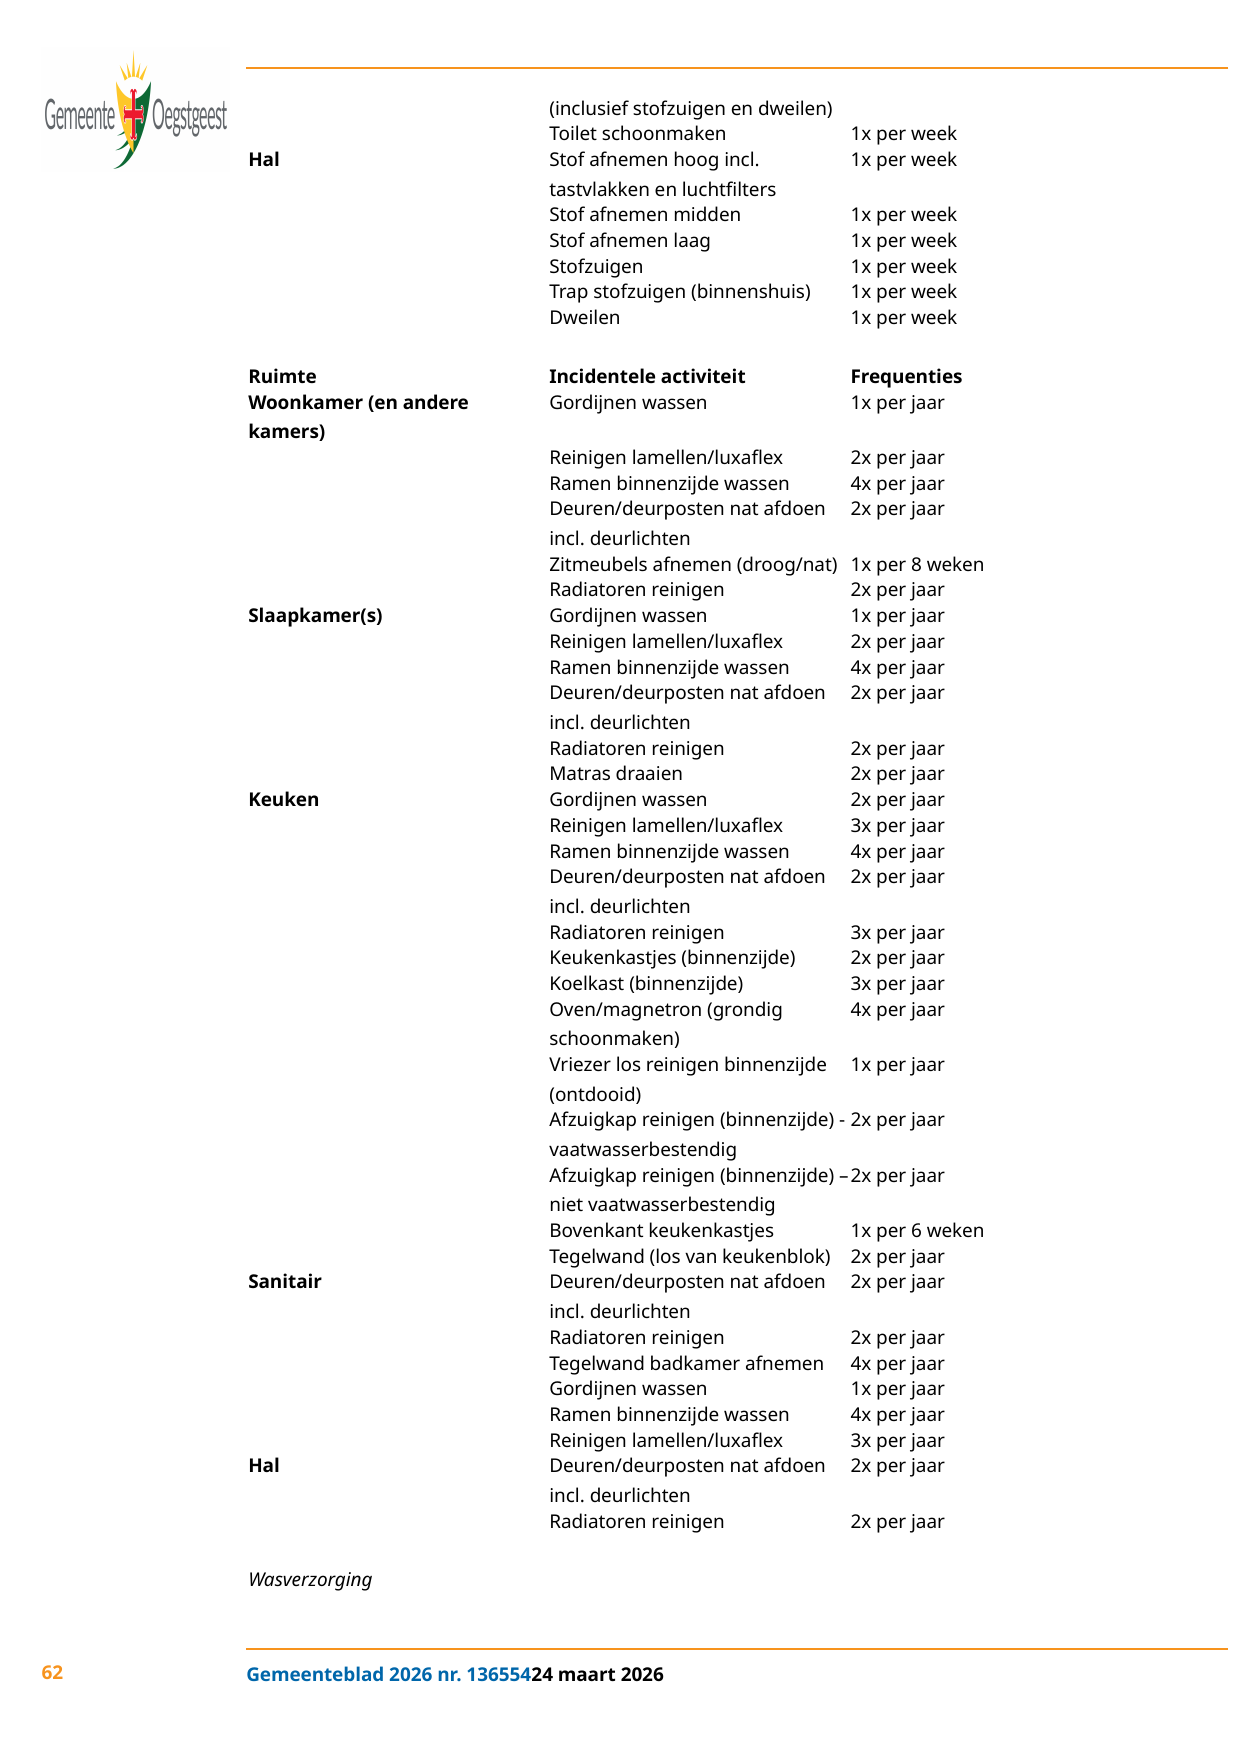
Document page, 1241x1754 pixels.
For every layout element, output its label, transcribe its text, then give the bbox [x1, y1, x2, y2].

table_cell Dweilen [549, 305, 850, 330]
table_cell 1x per jaar [850, 603, 1152, 628]
table_cell Vriezer los reinigen binnenzijde (ontdooid) [549, 1051, 850, 1107]
table_cell 2x per jaar [850, 1269, 1152, 1324]
table_cell 1x per 8 weken [850, 551, 1152, 577]
table_cell Matras draaien [549, 761, 850, 786]
table_cell Ramen binnenzijde wassen [549, 838, 850, 863]
table_cell 4x per jaar [850, 1401, 1152, 1427]
table_cell [248, 996, 549, 1051]
table_cell Stofzuigen [549, 253, 850, 279]
table_cell 2x per jaar [850, 628, 1152, 654]
table_cell 1x per week [850, 305, 1152, 330]
table_cell [248, 227, 549, 253]
table_cell [248, 864, 549, 919]
table_cell 4x per jaar [850, 996, 1152, 1051]
table_cell Sanitair [248, 1269, 549, 1324]
table_cell 2x per jaar [850, 945, 1152, 970]
table_cell [248, 1162, 549, 1217]
table_cell 1x per week [850, 202, 1152, 227]
table_cell 1x per jaar [850, 1051, 1152, 1107]
table_cell [248, 444, 549, 470]
table_cell Stof afnemen midden [549, 202, 850, 227]
table_cell 4x per jaar [850, 838, 1152, 863]
table_cell [248, 654, 549, 679]
table_cell 4x per jaar [850, 1350, 1152, 1376]
table_cell Trap stofzuigen (binnenshuis) [549, 279, 850, 304]
table_cell [248, 1401, 549, 1427]
table_cell Hal [248, 1453, 549, 1508]
table_cell Deuren/deurposten nat afdoen incl. deurlichten [549, 864, 850, 919]
table_cell [248, 496, 549, 551]
table_cell 3x per jaar [850, 919, 1152, 944]
table_cell Radiatoren reinigen [549, 1324, 850, 1350]
table_cell Koelkast (binnenzijde) [549, 970, 850, 996]
picture [41, 47, 231, 172]
table_cell [248, 680, 549, 735]
table_cell 1x per jaar [850, 1376, 1152, 1401]
table_cell 1x per week [850, 146, 1152, 202]
table_cell Gordijnen wassen [549, 786, 850, 812]
table_cell 2x per jaar [850, 1162, 1152, 1217]
table_cell Stof afnemen laag [549, 227, 850, 253]
table_cell Radiatoren reinigen [549, 577, 850, 602]
table_cell Hal [248, 146, 549, 202]
table_cell 2x per jaar [850, 1508, 1152, 1534]
text Wasverzorging [248, 1567, 1152, 1592]
table_cell 2x per jaar [850, 496, 1152, 551]
table_cell Slaapkamer(s) [248, 603, 549, 628]
table_cell [248, 1107, 549, 1162]
table_cell 1x per week [850, 227, 1152, 253]
table_cell [248, 812, 549, 838]
table_cell Keuken [248, 786, 549, 812]
table_cell 3x per jaar [850, 1427, 1152, 1453]
table_cell [248, 945, 549, 970]
table_cell [248, 121, 549, 146]
table_cell Keukenkastjes (binnenzijde) [549, 945, 850, 970]
table_cell Afzuigkap reinigen (binnenzijde) - vaatwasserbestendig [549, 1107, 850, 1162]
table_cell [248, 761, 549, 786]
table_cell Oven/magnetron (grondig schoonmaken) [549, 996, 850, 1051]
table_cell 2x per jaar [850, 735, 1152, 761]
table_cell [248, 1350, 549, 1376]
table_cell [850, 95, 1152, 121]
table_cell Ramen binnenzijde wassen [549, 654, 850, 679]
table_cell Reinigen lamellen/luxaflex [549, 812, 850, 838]
table_header Incidentele activiteit [549, 363, 850, 389]
table_cell [248, 735, 549, 761]
table_cell Bovenkant keukenkastjes [549, 1217, 850, 1243]
table_cell (inclusief stofzuigen en dweilen) [549, 95, 850, 121]
table_cell Afzuigkap reinigen (binnenzijde) – niet vaatwasserbestendig [549, 1162, 850, 1217]
table_cell Reinigen lamellen/luxaflex [549, 1427, 850, 1453]
table_cell 2x per jaar [850, 577, 1152, 602]
table_cell 2x per jaar [850, 864, 1152, 919]
table_cell 3x per jaar [850, 812, 1152, 838]
table_cell [248, 1427, 549, 1453]
table_cell 1x per jaar [850, 389, 1152, 444]
table_cell [248, 577, 549, 602]
table_cell 1x per 6 weken [850, 1217, 1152, 1243]
table_header Ruimte [248, 363, 549, 389]
table_cell 4x per jaar [850, 470, 1152, 496]
table_cell 2x per jaar [850, 786, 1152, 812]
table_cell [248, 838, 549, 863]
table_cell [248, 95, 549, 121]
table_cell 1x per week [850, 121, 1152, 146]
table_cell [248, 470, 549, 496]
table_cell 2x per jaar [850, 1324, 1152, 1350]
table_cell 2x per jaar [850, 761, 1152, 786]
table_cell 3x per jaar [850, 970, 1152, 996]
table_cell Ramen binnenzijde wassen [549, 1401, 850, 1427]
table_cell [248, 305, 549, 330]
table_cell Deuren/deurposten nat afdoen incl. deurlichten [549, 496, 850, 551]
table_cell Gordijnen wassen [549, 389, 850, 444]
table_cell [248, 919, 549, 944]
table_cell 1x per week [850, 279, 1152, 304]
table_cell Tegelwand badkamer afnemen [549, 1350, 850, 1376]
table_cell Radiatoren reinigen [549, 735, 850, 761]
table_cell Toilet schoonmaken [549, 121, 850, 146]
table_cell Zitmeubels afnemen (droog/nat) [549, 551, 850, 577]
table_cell [248, 202, 549, 227]
table_cell [248, 1051, 549, 1107]
table_cell [248, 970, 549, 996]
table_cell 2x per jaar [850, 1107, 1152, 1162]
table_cell [248, 279, 549, 304]
table_cell [248, 253, 549, 279]
table_cell 2x per jaar [850, 1453, 1152, 1508]
table_cell 2x per jaar [850, 1243, 1152, 1269]
table_cell Reinigen lamellen/luxaflex [549, 444, 850, 470]
table_cell 2x per jaar [850, 680, 1152, 735]
table_cell Reinigen lamellen/luxaflex [549, 628, 850, 654]
table_cell [248, 1217, 549, 1243]
table_cell Deuren/deurposten nat afdoen incl. deurlichten [549, 680, 850, 735]
table_header Frequenties [850, 363, 1152, 389]
table_cell 4x per jaar [850, 654, 1152, 679]
table_cell Ramen binnenzijde wassen [549, 470, 850, 496]
table_cell [248, 1376, 549, 1401]
table_cell 1x per week [850, 253, 1152, 279]
table_cell Gordijnen wassen [549, 1376, 850, 1401]
table_cell [248, 551, 549, 577]
table_cell [248, 628, 549, 654]
table_cell 2x per jaar [850, 444, 1152, 470]
table_cell Tegelwand (los van keukenblok) [549, 1243, 850, 1269]
table_cell Radiatoren reinigen [549, 919, 850, 944]
table_cell Deuren/deurposten nat afdoen incl. deurlichten [549, 1453, 850, 1508]
table_cell Gordijnen wassen [549, 603, 850, 628]
table_cell Woonkamer (en andere kamers) [248, 389, 549, 444]
table_cell [248, 1324, 549, 1350]
table_cell Deuren/deurposten nat afdoen incl. deurlichten [549, 1269, 850, 1324]
table_cell Stof afnemen hoog incl. tastvlakken en luchtfilters [549, 146, 850, 202]
table_cell [248, 1508, 549, 1534]
table_cell Radiatoren reinigen [549, 1508, 850, 1534]
table_cell [248, 1243, 549, 1269]
